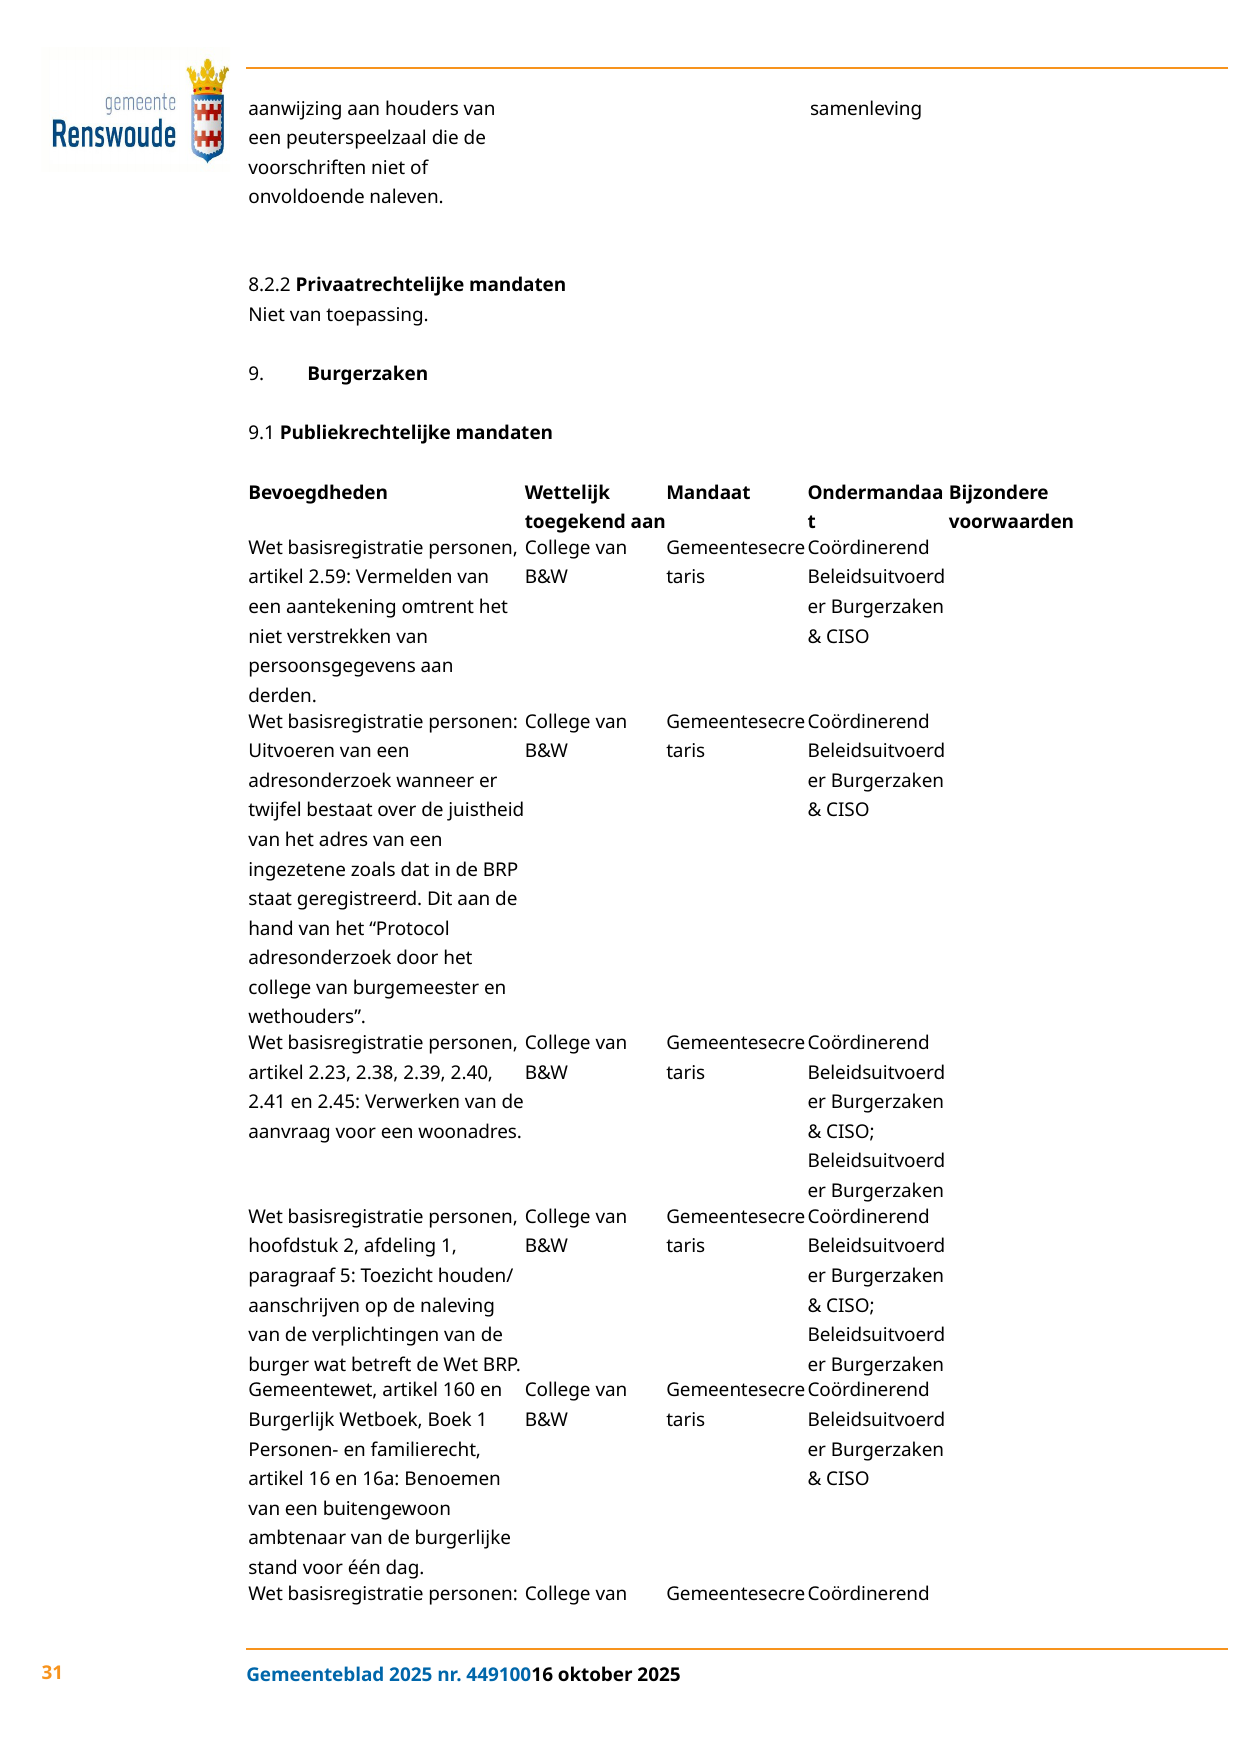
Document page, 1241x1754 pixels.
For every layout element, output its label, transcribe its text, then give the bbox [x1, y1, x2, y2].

table_cell samenleving [810, 95, 950, 209]
table_cell Wet basisregistratie personen: Uitvoeren van een adresonderzoek wanneer er twijfel bestaat over de juistheid van het adres van een ingezetene zoals dat in de BRP staat geregistreerd. Dit aan de hand van het “Protocol adresonderzoek door het college van burgemeester en wethouders”. [248, 708, 524, 1029]
table_cell Coördinerend Beleidsuitvoerder Burgerzaken & CISO [807, 708, 949, 1029]
table_cell Gemeentesecretaris [666, 534, 807, 708]
table_header Bijzondere voorwaarden [949, 479, 1152, 534]
table_cell College van B&W [525, 1029, 666, 1203]
table_cell Wet basisregistratie personen, artikel 2.23, 2.38, 2.39, 2.40, 2.41 en 2.45: Verwerken van de aanvraag voor een woonadres. [248, 1029, 524, 1203]
table_cell [669, 95, 810, 209]
table_header Bevoegdheden [248, 479, 524, 534]
table_cell Gemeentesecretaris [666, 708, 807, 1029]
table_cell College van B&W [525, 534, 666, 708]
table_cell Coördinerend Beleidsuitvoerder Burgerzaken & CISO; Beleidsuitvoerder Burgerzaken [807, 1029, 949, 1203]
table_header Ondermandaat [807, 479, 949, 534]
table_cell [949, 1580, 1152, 1606]
table_cell College van B&W [525, 1377, 666, 1580]
table_cell [950, 95, 1152, 209]
table_cell Wet basisregistratie personen: [248, 1580, 524, 1606]
picture [41, 47, 231, 172]
list Burgerzaken [248, 360, 1152, 386]
table_cell College van B&W [525, 708, 666, 1029]
table_cell Coördinerend [807, 1580, 949, 1606]
table_cell [949, 1377, 1152, 1580]
text 9.1 Publiekrechtelijke mandaten [248, 419, 1152, 445]
table_cell [949, 708, 1152, 1029]
table_cell Gemeentesecretaris [666, 1029, 807, 1203]
table_cell Gemeentesecre [666, 1580, 807, 1606]
table_cell Coördinerend Beleidsuitvoerder Burgerzaken & CISO; Beleidsuitvoerder Burgerzaken [807, 1203, 949, 1377]
table_header Mandaat [666, 479, 807, 534]
text Niet van toepassing. [248, 301, 1152, 327]
table_cell [949, 1029, 1152, 1203]
table_cell Gemeentewet, artikel 160 en Burgerlijk Wetboek, Boek 1 Personen- en familierecht, artikel 16 en 16a: Benoemen van een buitengewoon ambtenaar van de burgerlijke stand voor één dag. [248, 1377, 524, 1580]
table_cell aanwijzing aan houders van een peuterspeelzaal die de voorschriften niet of onvoldoende naleven. [248, 95, 529, 209]
table_cell Wet basisregistratie personen, artikel 2.59: Vermelden van een aantekening omtrent het niet verstrekken van persoonsgegevens aan derden. [248, 534, 524, 708]
table_cell [949, 534, 1152, 708]
table_cell College van [525, 1580, 666, 1606]
table_header Wettelijk toegekend aan [525, 479, 666, 534]
table_cell Gemeentesecretaris [666, 1203, 807, 1377]
table_cell Gemeentesecretaris [666, 1377, 807, 1580]
table_cell [529, 95, 669, 209]
table_cell Coördinerend Beleidsuitvoerder Burgerzaken & CISO [807, 534, 949, 708]
table_cell [949, 1203, 1152, 1377]
table_cell Coördinerend Beleidsuitvoerder Burgerzaken & CISO [807, 1377, 949, 1580]
table_cell Wet basisregistratie personen, hoofdstuk 2, afdeling 1, paragraaf 5: Toezicht houden/ aanschrijven op de naleving van de verplichtingen van de burger wat betreft de Wet BRP. [248, 1203, 524, 1377]
text 8.2.2 Privaatrechtelijke mandaten [248, 272, 1152, 297]
table_cell College van B&W [525, 1203, 666, 1377]
